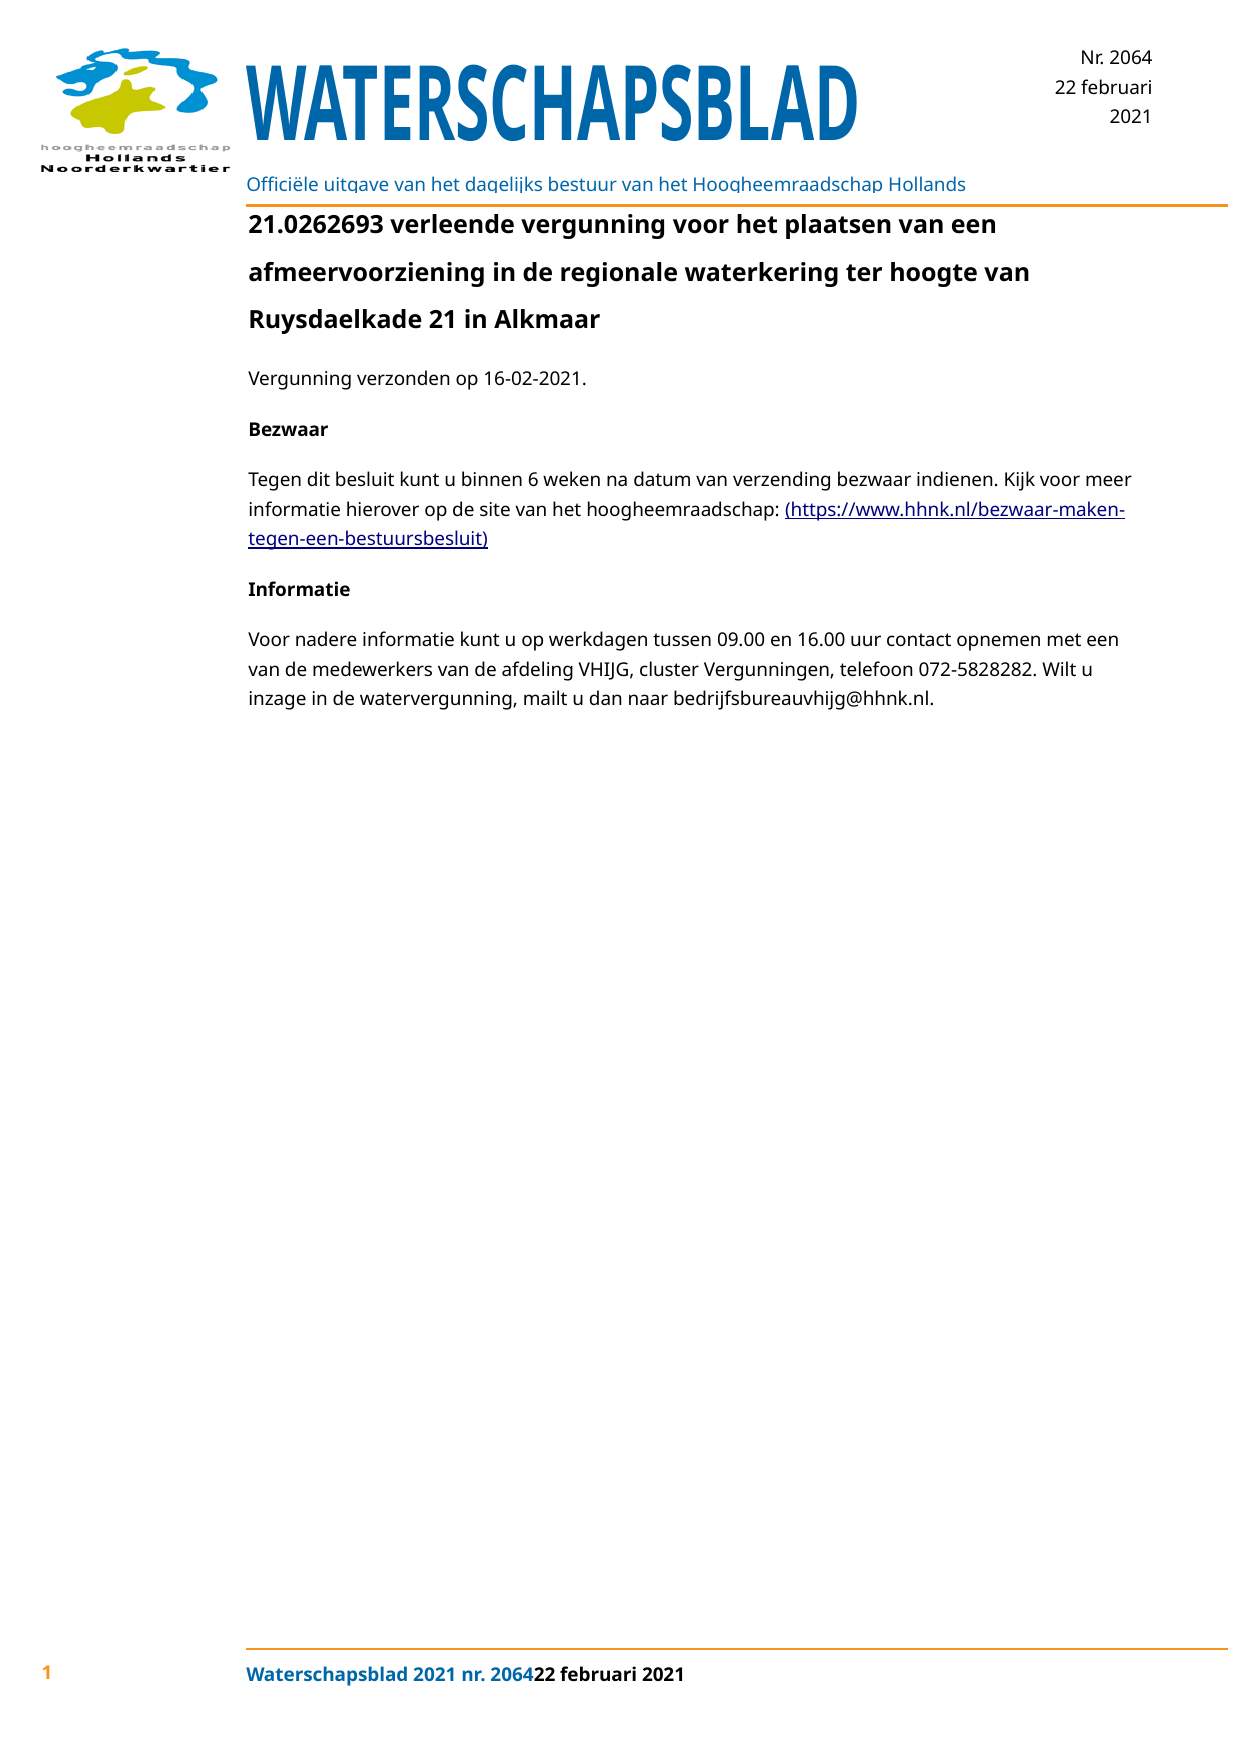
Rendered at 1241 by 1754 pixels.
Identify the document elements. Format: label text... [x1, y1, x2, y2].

text Informatie [248, 576, 1152, 602]
text 21.0262693 verleende vergunning voor het plaatsen van een afmeervoorziening in de regionale waterkering ter hoogte van Ruysdaelkade 21 in Alkmaar [248, 207, 1152, 336]
picture [41, 47, 231, 172]
text Voor nadere informatie kunt u op werkdagen tussen 09.00 en 16.00 uur contact opnemen met een van de medewerkers van de afdeling VHIJG, cluster Vergunningen, telefoon 072-5828282. Wilt u inzage in de watervergunning, mailt u dan naar bedrijfsbureauvhijg@hhnk.nl. [248, 626, 1152, 711]
text Tegen dit besluit kunt u binnen 6 weken na datum van verzending bezwaar indienen. Kijk voor meer informatie hierover op de site van het hoogheemraadschap: (https://www.hhnk.nl/bezwaar-maken-tegen-een-bestuursbesluit) [248, 466, 1152, 551]
text Bezwaar [248, 416, 1152, 442]
text Vergunning verzonden op 16-02-2021. [248, 366, 1152, 391]
